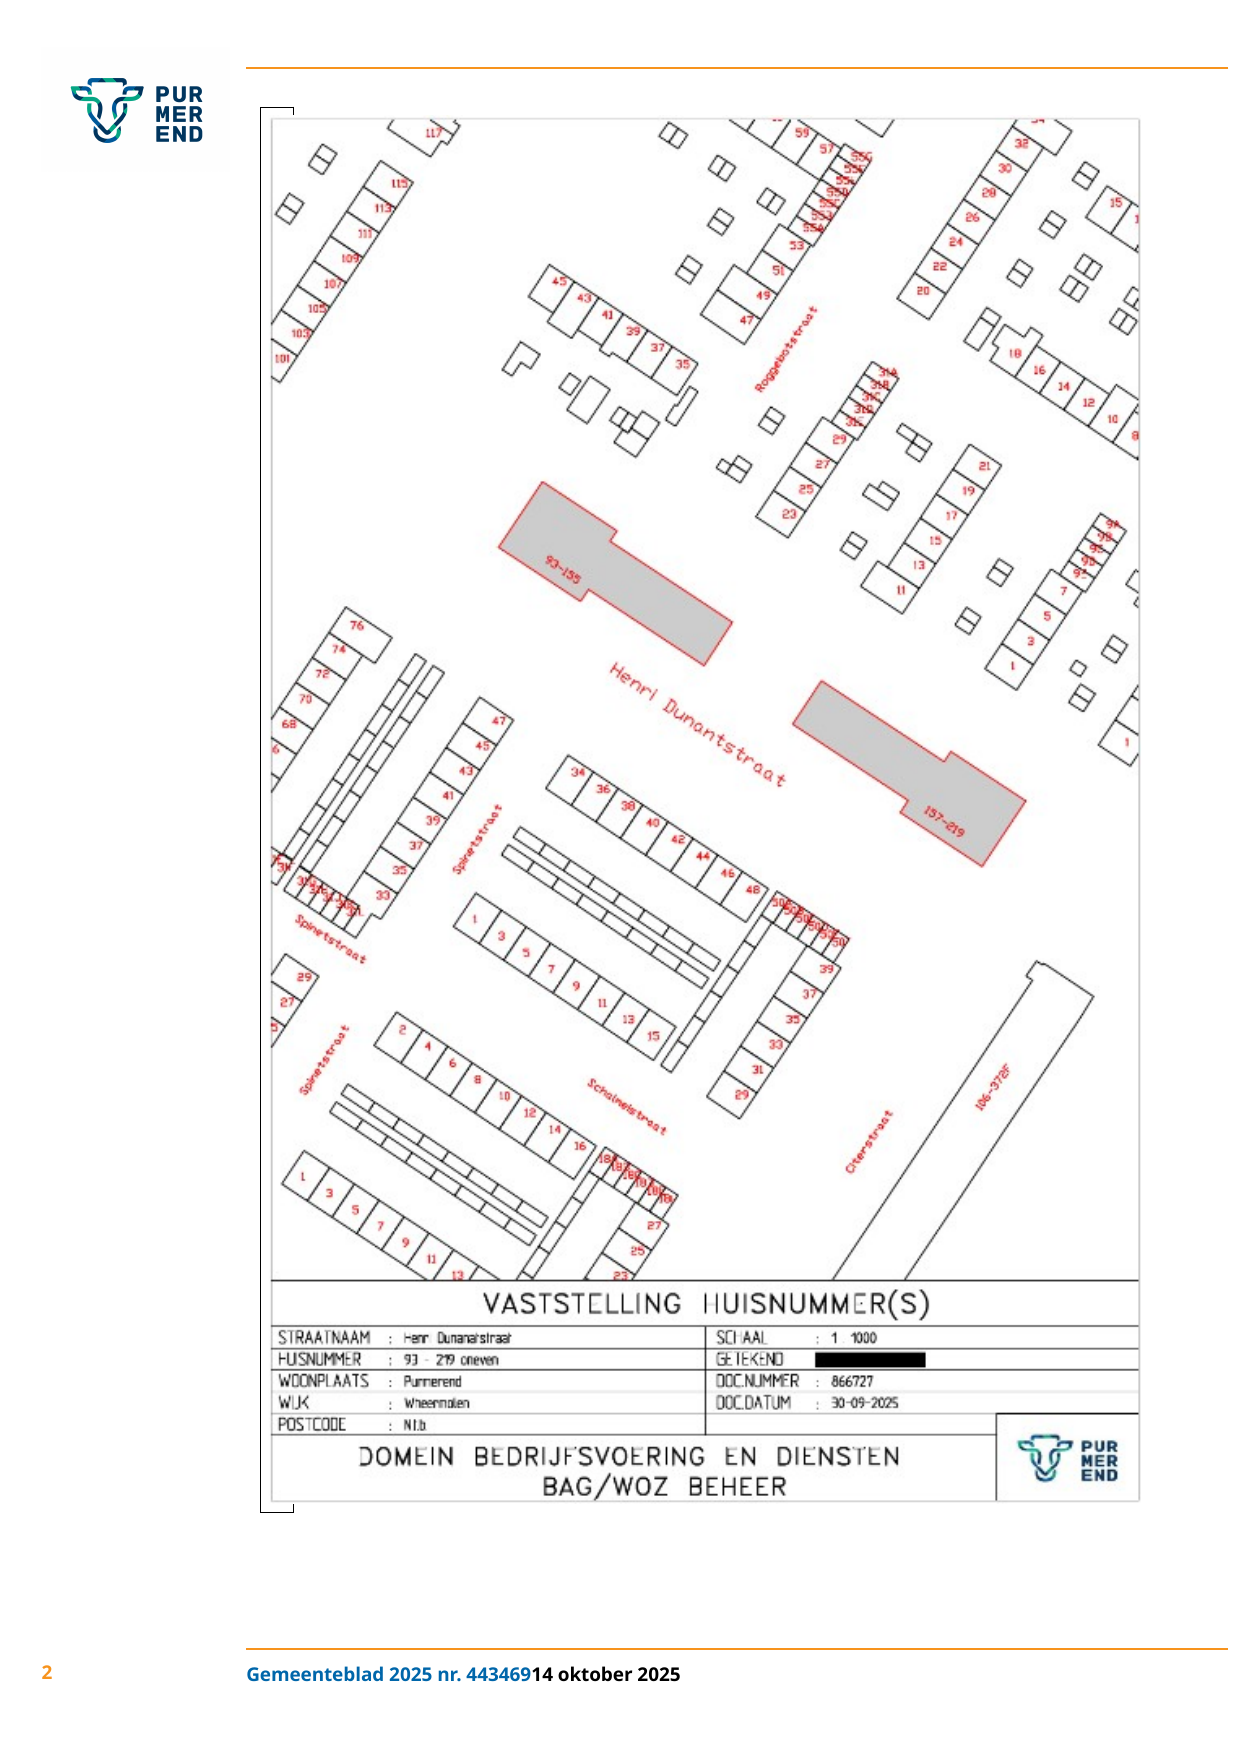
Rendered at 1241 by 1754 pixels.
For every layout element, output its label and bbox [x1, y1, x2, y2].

picture [41, 47, 231, 172]
picture [268, 115, 1142, 1504]
